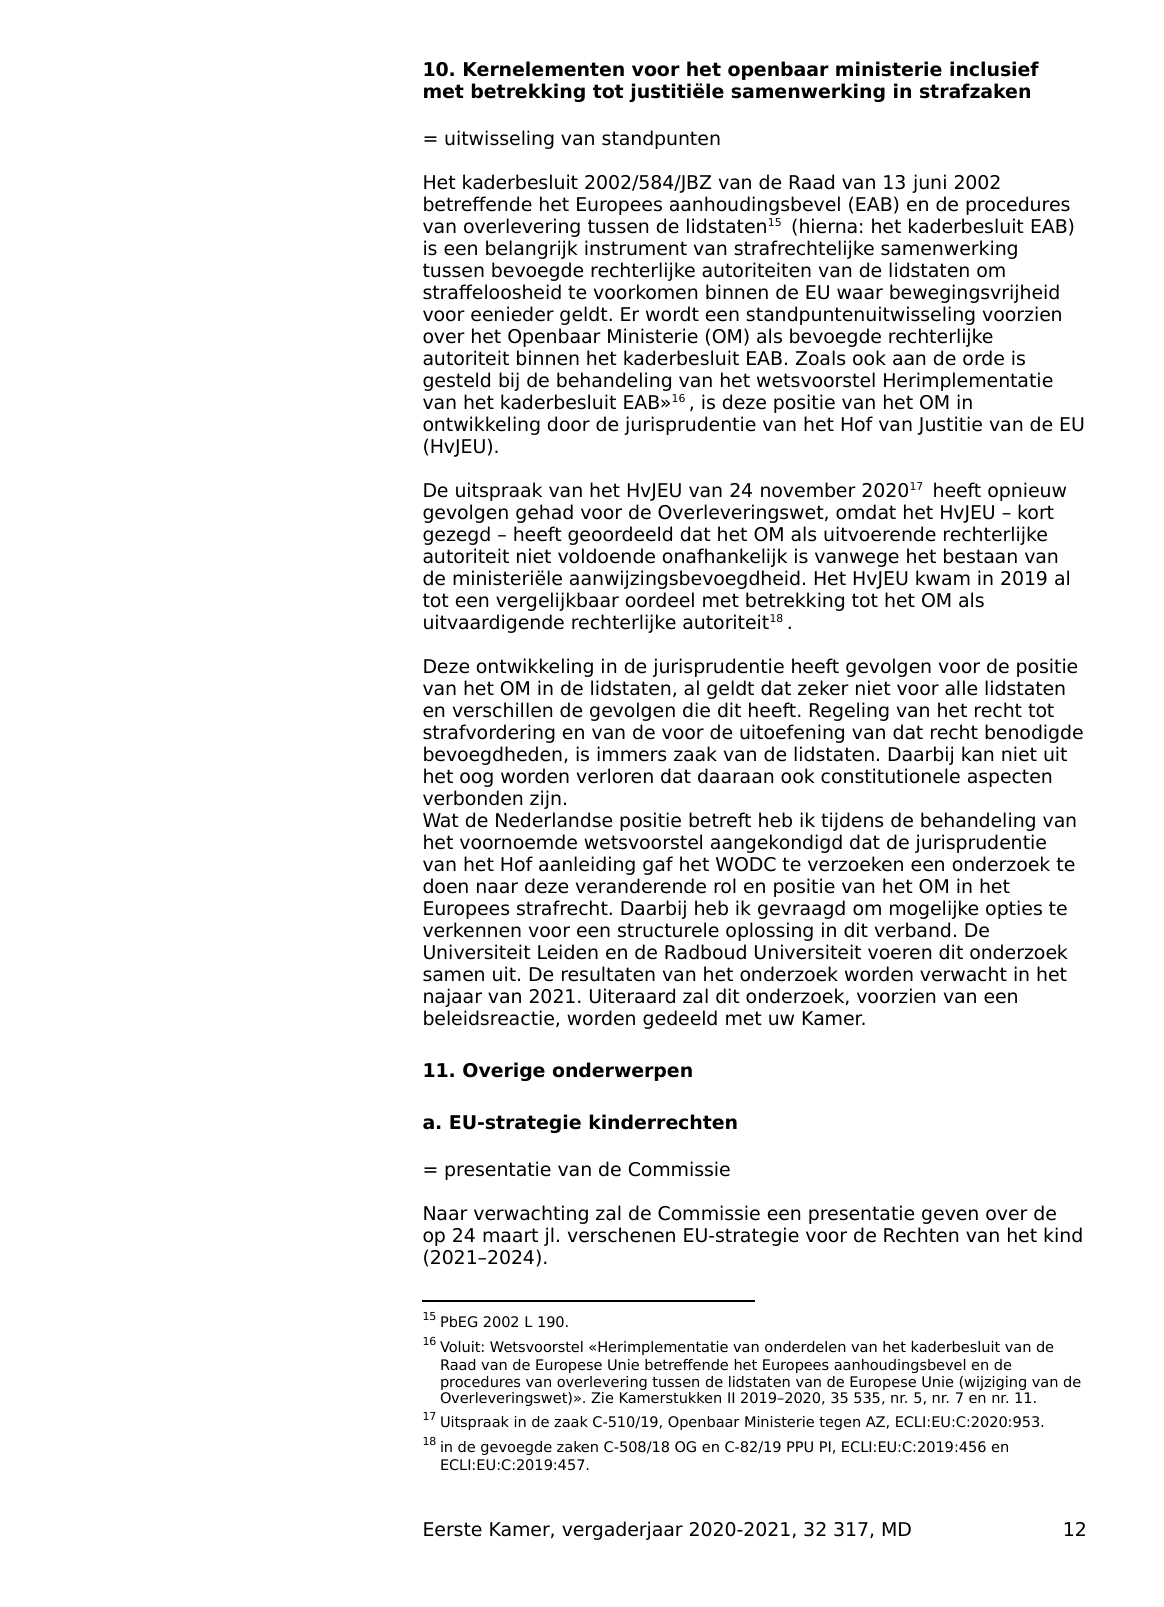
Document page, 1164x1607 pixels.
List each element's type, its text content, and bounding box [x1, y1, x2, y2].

text Wat de Nederlandse positie betreft heb ik tijdens de behandeling van het voornoemde wetsvoorstel aangekondigd dat de jurisprudentie van het Hof aanleiding gaf het WODC te verzoeken een onderzoek te doen naar deze veranderende rol en positie van het OM in het Europees strafrecht. Daarbij heb ik gevraagd om mogelijke opties te verkennen voor een structurele oplossing in dit verband. De Universiteit Leiden en de Radboud Universiteit voeren dit onderzoek samen uit. De resultaten van het onderzoek worden verwacht in het najaar van 2021. Uiteraard zal dit onderzoek, voorzien van een beleidsreactie, worden gedeeld met uw Kamer. [422, 810, 1087, 1030]
text De uitspraak van het HvJEU van 24 november 2020 heeft opnieuw gevolgen gehad voor de Overleveringswet, omdat het HvJEU – kort gezegd – heeft geoordeeld dat het OM als uitvoerende rechterlijke autoriteit niet voldoende onafhankelijk is vanwege het bestaan van de ministeriële aanwijzingsbevoegdheid. Het HvJEU kwam in 2019 al tot een vergelijkbaar oordeel met betrekking tot het OM als uitvaardigende rechterlijke autoriteit. [422, 480, 1087, 634]
subtitle 11. Overige onderwerpen [422, 1060, 1087, 1082]
text = presentatie van de Commissie [422, 1159, 1087, 1181]
text Deze ontwikkeling in de jurisprudentie heeft gevolgen voor de positie van het OM in de lidstaten, al geldt dat zeker niet voor alle lidstaten en verschillen de gevolgen die dit heeft. Regeling van het recht tot strafvordering en van de voor de uitoefening van dat recht benodigde bevoegdheden, is immers zaak van de lidstaten. Daarbij kan niet uit het oog worden verloren dat daaraan ook constitutionele aspecten verbonden zijn. [422, 656, 1087, 810]
text = uitwisseling van standpunten [422, 128, 1087, 150]
text Het kaderbesluit 2002/584/JBZ van de Raad van 13 juni 2002 betreffende het Europees aanhoudingsbevel (EAB) en de procedures van overlevering tussen de lidstaten (hierna: het kaderbesluit EAB) is een belangrijk instrument van strafrechtelijke samenwerking tussen bevoegde rechterlijke autoriteiten van de lidstaten om straffeloosheid te voorkomen binnen de EU waar bewegingsvrijheid voor eenieder geldt. Er wordt een standpuntenuitwisseling voorzien over het Openbaar Ministerie (OM) als bevoegde rechterlijke autoriteit binnen het kaderbesluit EAB. Zoals ook aan de orde is gesteld bij de behandeling van het wetsvoorstel Herimplementatie van het kaderbesluit EAB», is deze positie van het OM in ontwikkeling door de jurisprudentie van het Hof van Justitie van de EU (HvJEU). [422, 172, 1087, 458]
text Voluit: Wetsvoorstel «Herimplementatie van onderdelen van het kaderbesluit van de Raad van de Europese Unie betreffende het Europees aanhoudingsbevel en de procedures van overlevering tussen de lidstaten van de Europese Unie (wijziging van de Overleveringswet)». Zie Kamerstukken II 2019–2020, 35 535, nr. 5, nr. 7 en nr. 11. [422, 1335, 1087, 1407]
text Naar verwachting zal de Commissie een presentatie geven over de op 24 maart jl. verschenen EU-strategie voor de Rechten van het kind (2021–2024). [422, 1203, 1087, 1269]
subtitle 10. Kernelementen voor het openbaar ministerie inclusief met betrekking tot justitiële samenwerking in strafzaken [422, 59, 1087, 103]
text PbEG 2002 L 190. [422, 1310, 1087, 1332]
subtitle a. EU-strategie kinderrechten [422, 1112, 1087, 1134]
text Uitspraak in de zaak C-510/19, Openbaar Ministerie tegen AZ, ECLI:EU:C:2020:953. [422, 1410, 1087, 1432]
text in de gevoegde zaken C-508/18 OG en C-82/19 PPU PI, ECLI:EU:C:2019:456 en ECLI:EU:C:2019:457. [422, 1435, 1087, 1474]
